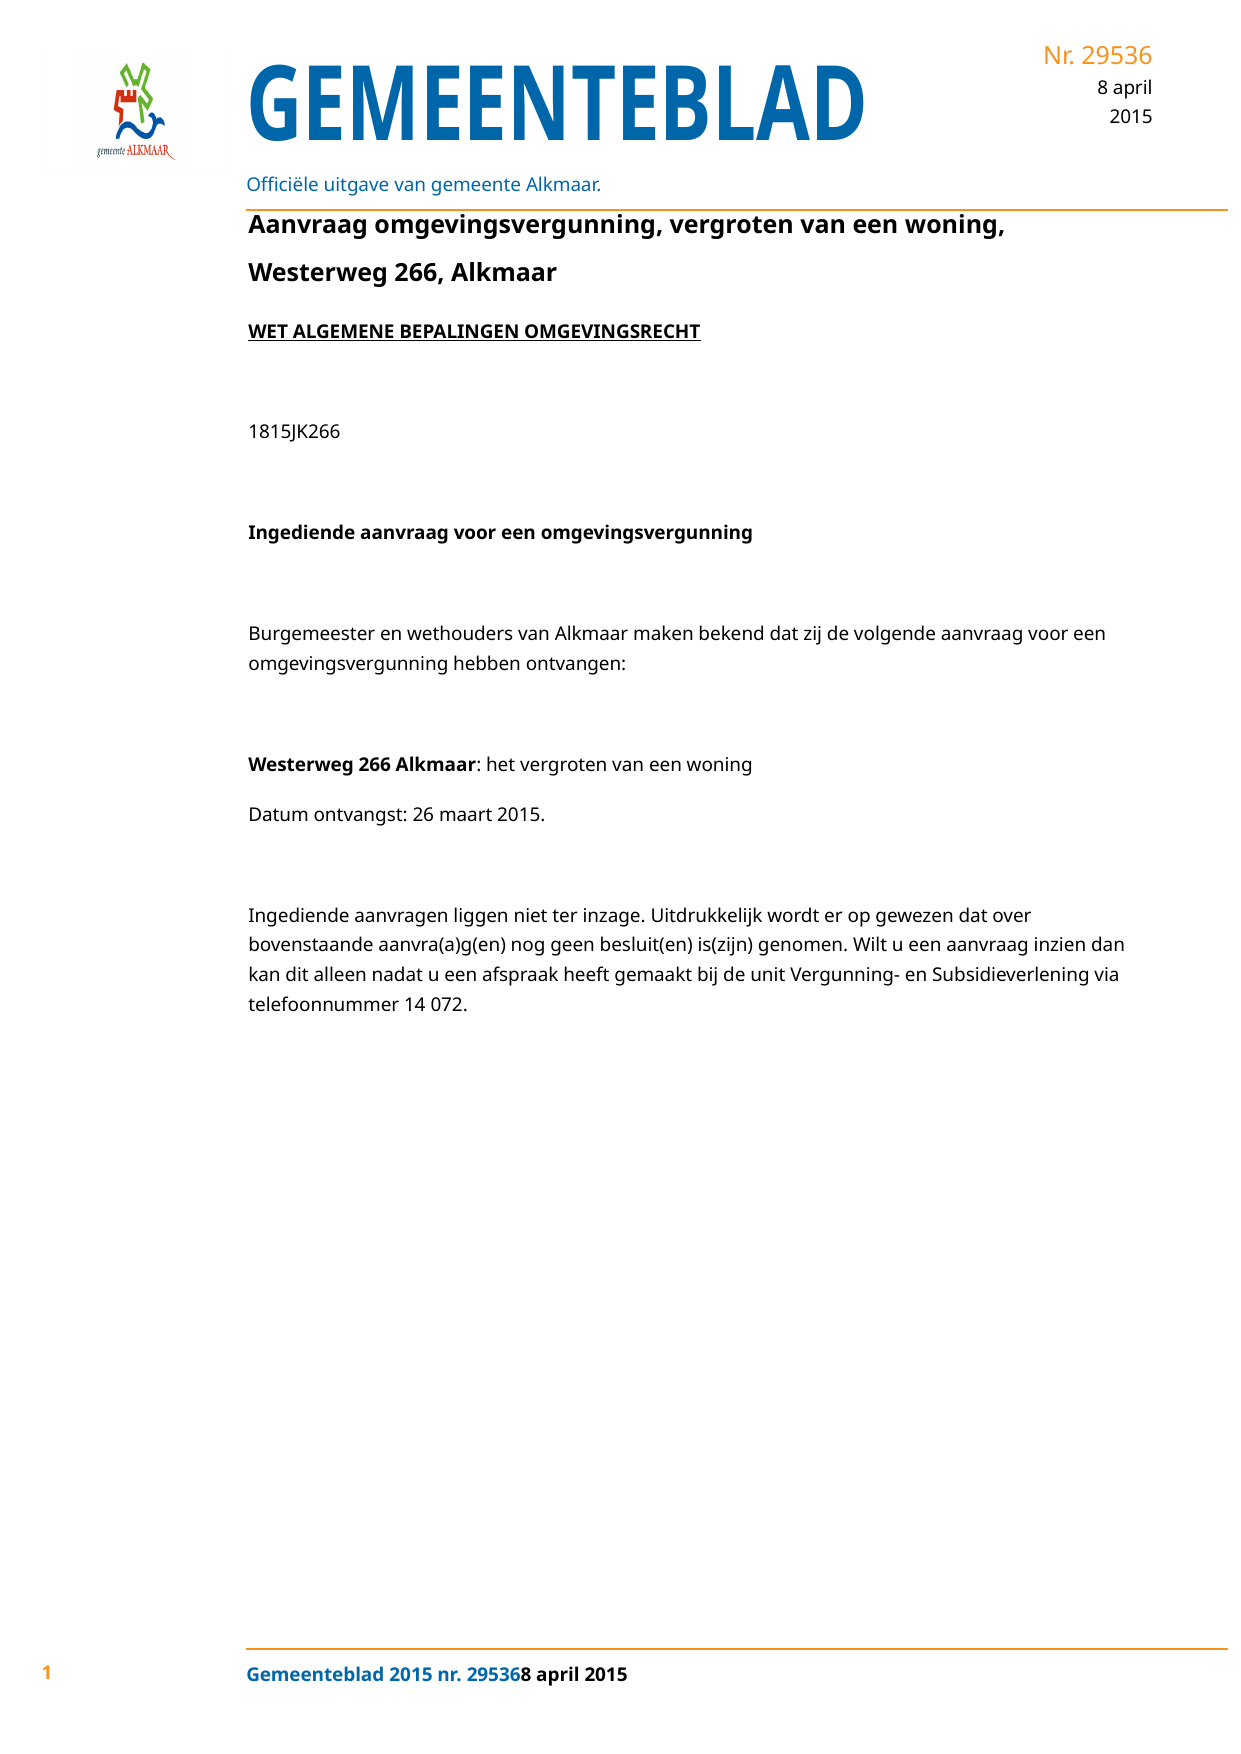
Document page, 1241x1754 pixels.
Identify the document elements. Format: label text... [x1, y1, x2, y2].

text Aanvraag omgevingsvergunning, vergroten van een woning, Westerweg 266, Alkmaar [248, 211, 1152, 288]
picture [41, 47, 231, 172]
text Datum ontvangst: 26 maart 2015. [248, 801, 1152, 827]
text Ingediende aanvragen liggen niet ter inzage. Uitdrukkelijk wordt er op gewezen dat over bovenstaande aanvra(a)g(en) nog geen besluit(en) is(zijn) genomen. Wilt u een aanvraag inzien dan kan dit alleen nadat u een afspraak heeft gemaakt bij de unit Vergunning- en Subsidieverlening via telefoonnummer 14 072. [248, 902, 1152, 1017]
text WET ALGEMENE BEPALINGEN OMGEVINGSRECHT [248, 318, 1152, 344]
text Westerweg 266 Alkmaar: het vergroten van een woning [248, 751, 1152, 777]
text Ingediende aanvraag voor een omgevingsvergunning [248, 519, 1152, 545]
text Burgemeester en wethouders van Alkmaar maken bekend dat zij de volgende aanvraag voor een omgevingsvergunning hebben ontvangen: [248, 620, 1152, 676]
text 1815JK266 [248, 419, 1152, 444]
